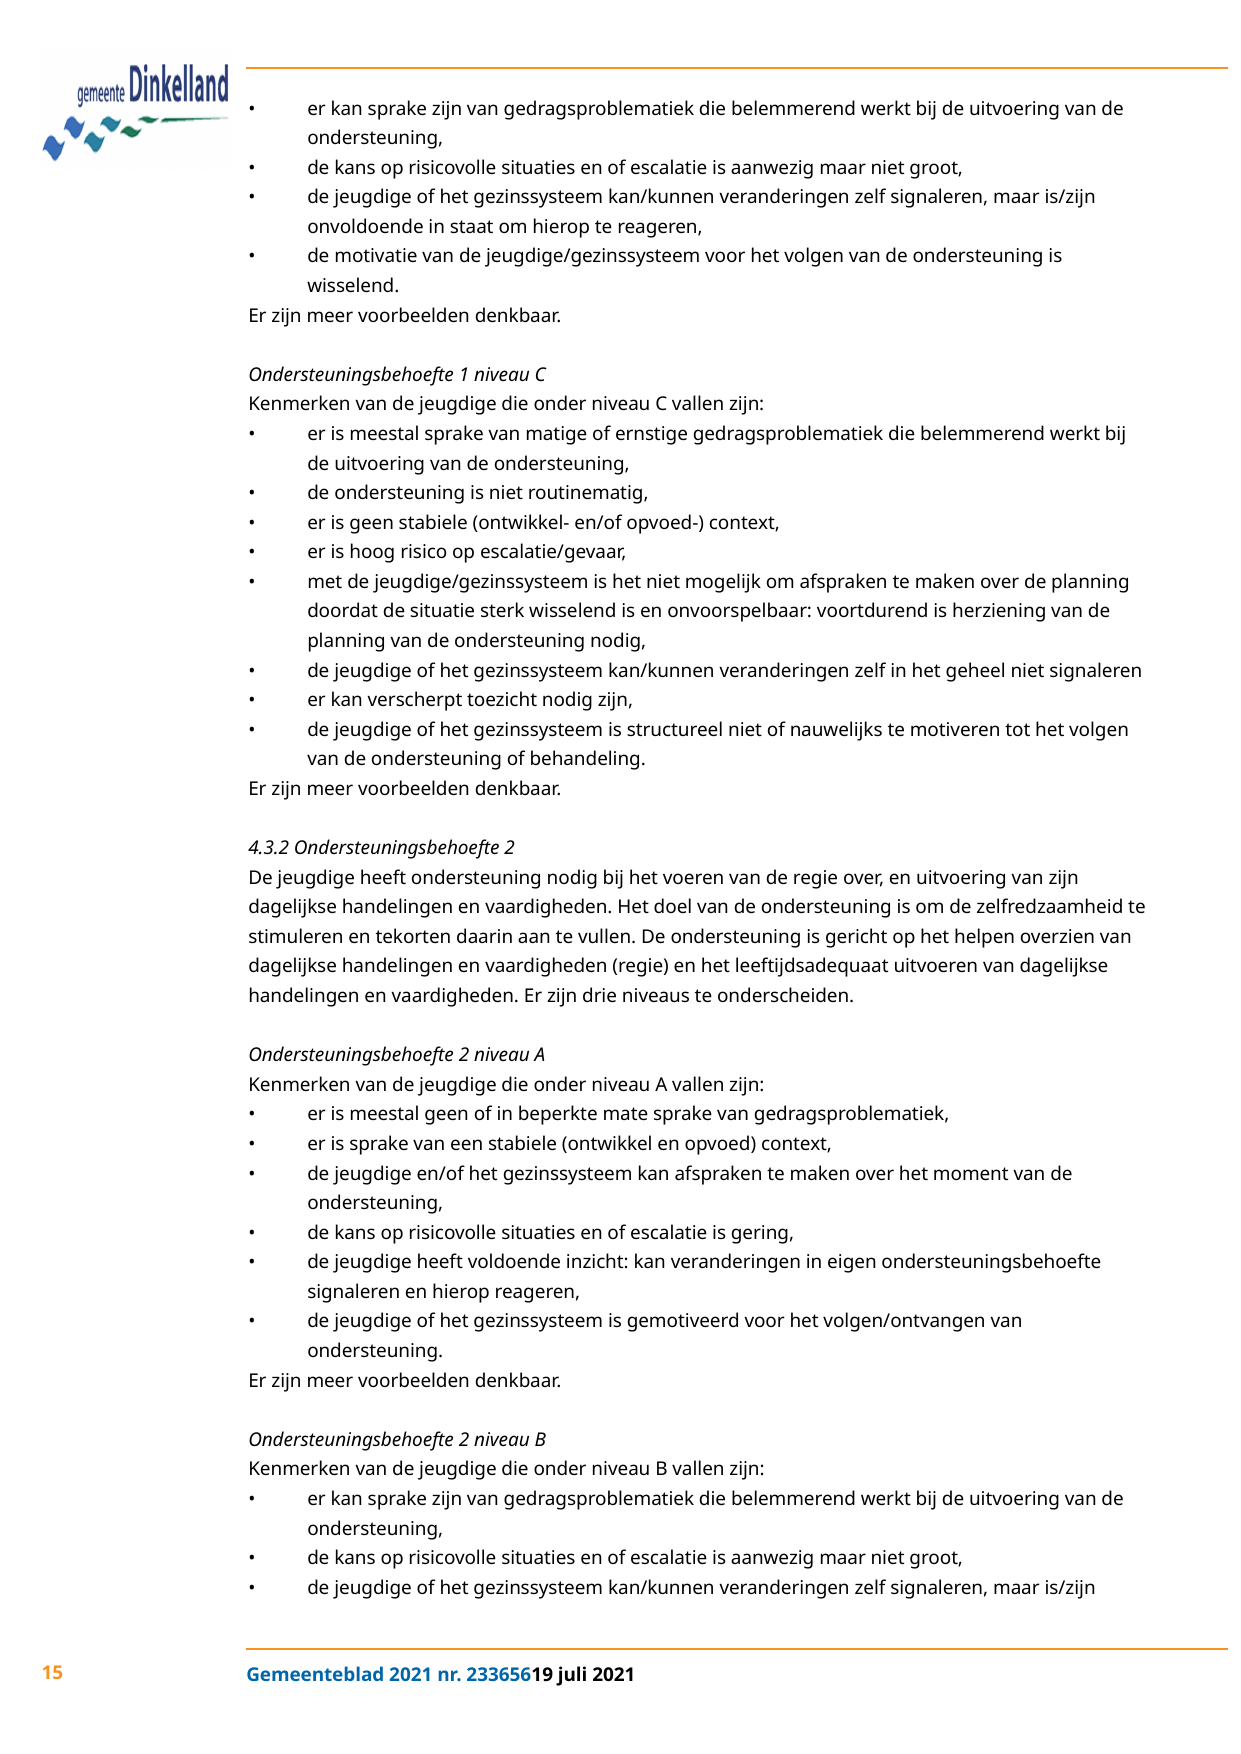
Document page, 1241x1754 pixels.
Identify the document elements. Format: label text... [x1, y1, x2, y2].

list er is hoog risico op escalatie/gevaar, [248, 538, 1152, 564]
text Kenmerken van de jeugdige die onder niveau A vallen zijn: [248, 1071, 1152, 1097]
list de jeugdige of het gezinssysteem is structureel niet of nauwelijks te motiveren tot het volgen van de ondersteuning of behandeling. [248, 716, 1152, 771]
list de jeugdige of het gezinssysteem kan/kunnen veranderingen zelf in het geheel niet signaleren [248, 657, 1152, 683]
list er kan sprake zijn van gedragsproblematiek die belemmerend werkt bij de uitvoering van de ondersteuning, [248, 1485, 1152, 1541]
list de kans op risicovolle situaties en of escalatie is gering, [248, 1219, 1152, 1245]
list de jeugdige heeft voldoende inzicht: kan veranderingen in eigen ondersteuningsbehoefte signaleren en hierop reageren, [248, 1248, 1152, 1304]
list er kan verscherpt toezicht nodig zijn, [248, 686, 1152, 712]
list de jeugdige of het gezinssysteem kan/kunnen veranderingen zelf signaleren, maar is/zijn [248, 1574, 1152, 1600]
text Er zijn meer voorbeelden denkbaar. [248, 775, 1152, 801]
list er is meestal sprake van matige of ernstige gedragsproblematiek die belemmerend werkt bij de uitvoering van de ondersteuning, [248, 420, 1152, 476]
text Kenmerken van de jeugdige die onder niveau C vallen zijn: [248, 391, 1152, 416]
list de ondersteuning is niet routinematig, [248, 479, 1152, 505]
list de jeugdige of het gezinssysteem is gemotiveerd voor het volgen/ontvangen van ondersteuning. [248, 1308, 1152, 1363]
list er is geen stabiele (ontwikkel- en/of opvoed-) context, [248, 509, 1152, 535]
list de kans op risicovolle situaties en of escalatie is aanwezig maar niet groot, [248, 154, 1152, 180]
list er is meestal geen of in beperkte mate sprake van gedragsproblematiek, [248, 1101, 1152, 1126]
list er kan sprake zijn van gedragsproblematiek die belemmerend werkt bij de uitvoering van de ondersteuning, [248, 95, 1152, 150]
list er is sprake van een stabiele (ontwikkel en opvoed) context, [248, 1130, 1152, 1156]
text Er zijn meer voorbeelden denkbaar. [248, 1367, 1152, 1393]
text Ondersteuningsbehoefte 1 niveau C [248, 361, 1152, 387]
list de jeugdige en/of het gezinssysteem kan afspraken te maken over het moment van de ondersteuning, [248, 1160, 1152, 1215]
picture [41, 47, 231, 172]
text Kenmerken van de jeugdige die onder niveau B vallen zijn: [248, 1456, 1152, 1481]
text De jeugdige heeft ondersteuning nodig bij het voeren van de regie over, en uitvoering van zijn dagelijkse handelingen en vaardigheden. Het doel van de ondersteuning is om de zelfredzaamheid te stimuleren en tekorten daarin aan te vullen. De ondersteuning is gericht op het helpen overzien van dagelijkse handelingen en vaardigheden (regie) en het leeftijdsadequaat uitvoeren van dagelijkse handelingen en vaardigheden. Er zijn drie niveaus te onderscheiden. [248, 864, 1152, 1008]
list met de jeugdige/gezinssysteem is het niet mogelijk om afspraken te maken over de planning doordat de situatie sterk wisselend is en onvoorspelbaar: voortdurend is herziening van de planning van de ondersteuning nodig, [248, 568, 1152, 653]
text Er zijn meer voorbeelden denkbaar. [248, 302, 1152, 328]
text Ondersteuningsbehoefte 2 niveau A [248, 1041, 1152, 1067]
text 4.3.2 Ondersteuningsbehoefte 2 [248, 834, 1152, 860]
list de motivatie van de jeugdige/gezinssysteem voor het volgen van de ondersteuning is wisselend. [248, 243, 1152, 298]
list de kans op risicovolle situaties en of escalatie is aanwezig maar niet groot, [248, 1544, 1152, 1570]
list de jeugdige of het gezinssysteem kan/kunnen veranderingen zelf signaleren, maar is/zijn onvoldoende in staat om hierop te reageren, [248, 183, 1152, 239]
text Ondersteuningsbehoefte 2 niveau B [248, 1426, 1152, 1452]
